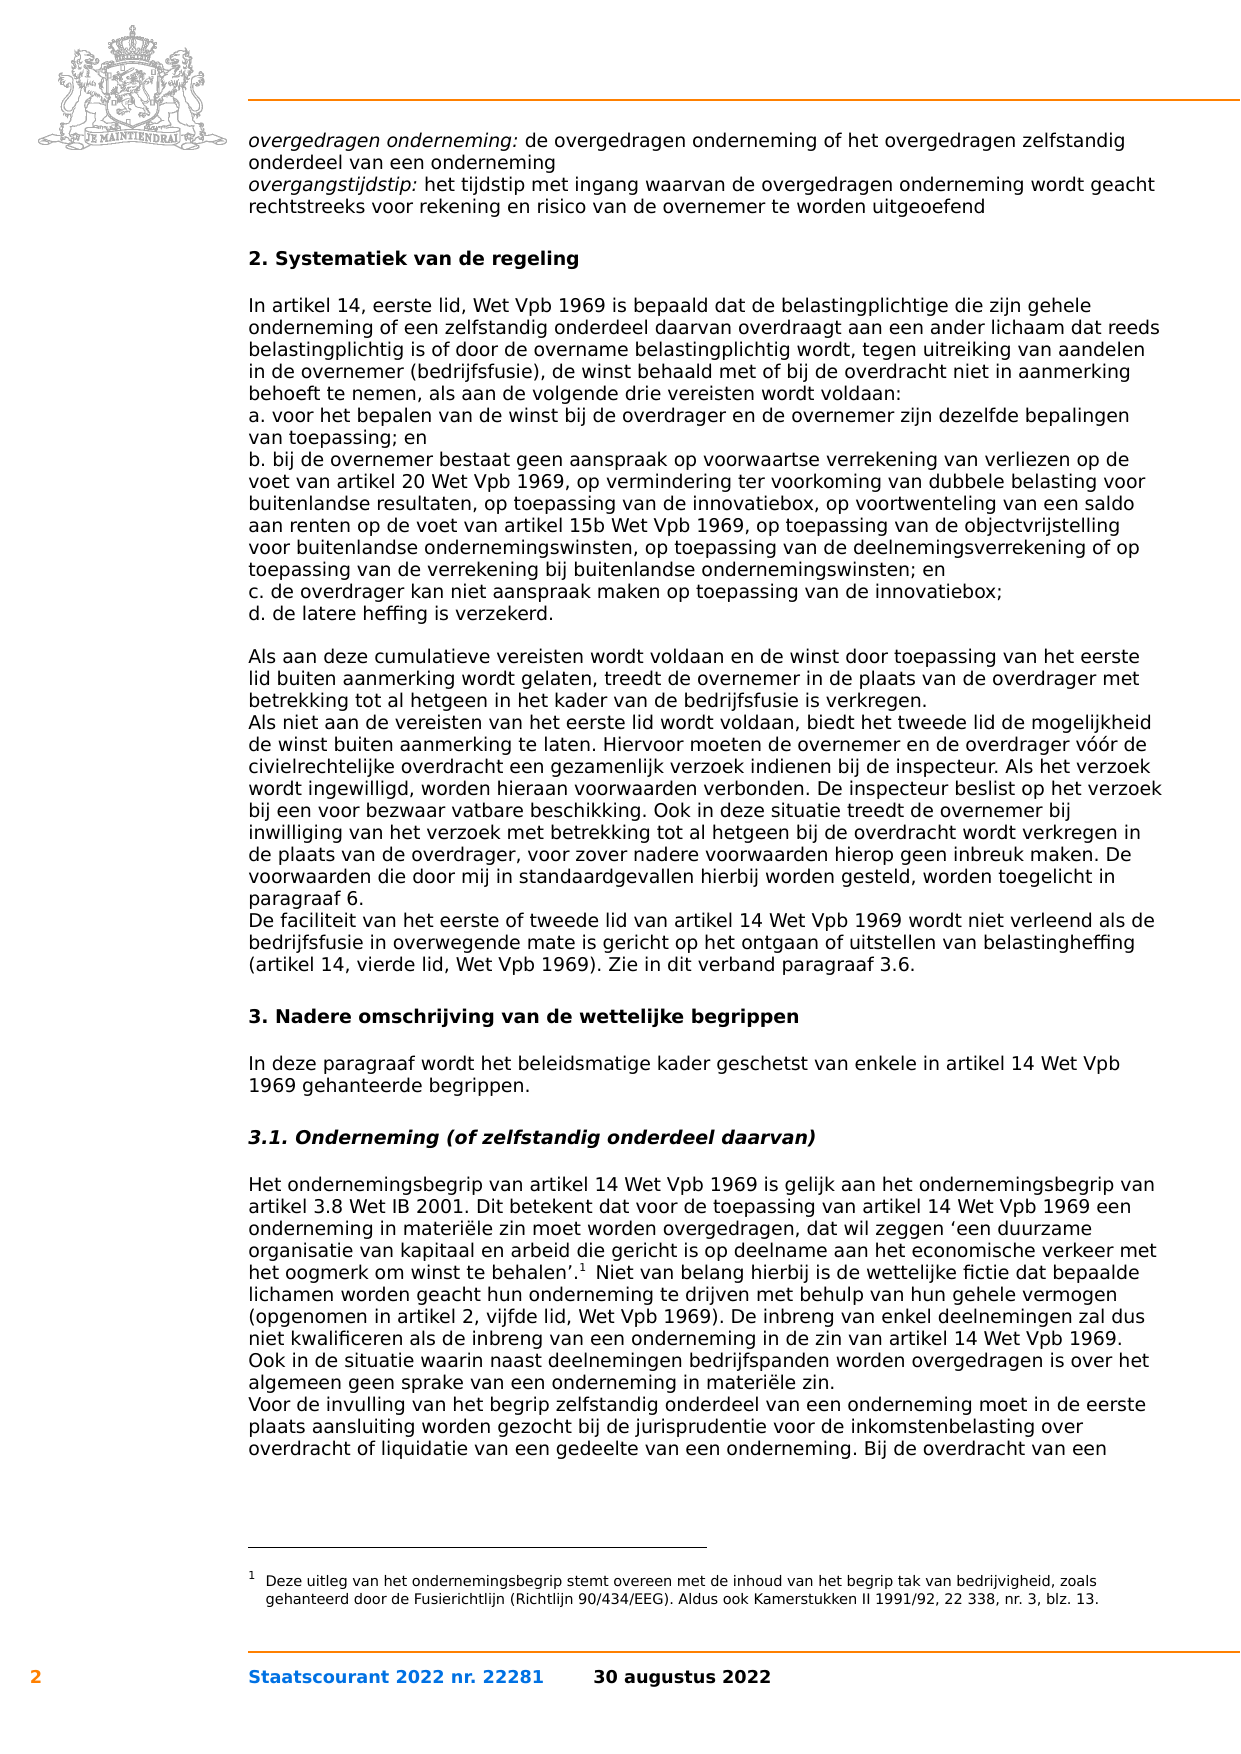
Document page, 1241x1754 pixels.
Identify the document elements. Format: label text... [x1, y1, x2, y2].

text Voor de invulling van het begrip zelfstandig onderdeel van een onderneming moet in de eerste plaats aansluiting worden gezocht bij de jurisprudentie voor de inkomstenbelasting over overdracht of liquidatie van een gedeelte van een onderneming. Bij de overdracht van een [248, 1394, 1163, 1460]
text Deze uitleg van het ondernemingsbegrip stemt overeen met de inhoud van het begrip tak van bedrijvigheid, zoals gehanteerd door de Fusierichtlijn (Richtlijn 90/434/EEG). Aldus ook Kamerstukken II 1991/92, 22 338, nr. 3, blz. 13. [248, 1569, 1163, 1608]
text Als aan deze cumulatieve vereisten wordt voldaan en de winst door toepassing van het eerste lid buiten aanmerking wordt gelaten, treedt de overnemer in de plaats van de overdrager met betrekking tot al hetgeen in het kader van de bedrijfsfusie is verkregen. [248, 646, 1163, 712]
text In artikel 14, eerste lid, Wet Vpb 1969 is bepaald dat de belastingplichtige die zijn gehele onderneming of een zelfstandig onderdeel daarvan overdraagt aan een ander lichaam dat reeds belastingplichtig is of door de overname belastingplichtig wordt, tegen uitreiking van aandelen in de overnemer (bedrijfsfusie), de winst behaald met of bij de overdracht niet in aanmerking behoeft te nemen, als aan de volgende drie vereisten wordt voldaan: [248, 295, 1163, 405]
subtitle 3. Nadere omschrijving van de wettelijke begrippen [248, 1006, 1163, 1028]
text In deze paragraaf wordt het beleidsmatige kader geschetst van enkele in artikel 14 Wet Vpb 1969 gehanteerde begrippen. [248, 1053, 1163, 1097]
text d. de latere heffing is verzekerd. [248, 602, 1163, 624]
text De faciliteit van het eerste of tweede lid van artikel 14 Wet Vpb 1969 wordt niet verleend als de bedrijfsfusie in overwegende mate is gericht op het ontgaan of uitstellen van belastingheffing (artikel 14, vierde lid, Wet Vpb 1969). Zie in dit verband paragraaf 3.6. [248, 910, 1163, 976]
text b. bij de overnemer bestaat geen aanspraak op voorwaartse verrekening van verliezen op de voet van artikel 20 Wet Vpb 1969, op vermindering ter voorkoming van dubbele belasting voor buitenlandse resultaten, op toepassing van de innovatiebox, op voortwenteling van een saldo aan renten op de voet van artikel 15b Wet Vpb 1969, op toepassing van de objectvrijstelling voor buitenlandse ondernemingswinsten, op toepassing van de deelnemingsverrekening of op toepassing van de verrekening bij buitenlandse ondernemingswinsten; en [248, 449, 1163, 581]
subtitle 2. Systematiek van de regeling [248, 248, 1163, 270]
text c. de overdrager kan niet aanspraak maken op toepassing van de innovatiebox; [248, 581, 1163, 602]
text a. voor het bepalen van de winst bij de overdrager en de overnemer zijn dezelfde bepalingen van toepassing; en [248, 405, 1163, 449]
picture [38, 25, 227, 150]
subtitle 3.1. Onderneming (of zelfstandig onderdeel daarvan) [248, 1127, 1163, 1149]
text Het ondernemingsbegrip van artikel 14 Wet Vpb 1969 is gelijk aan het ondernemingsbegrip van artikel 3.8 Wet IB 2001. Dit betekent dat voor de toepassing van artikel 14 Wet Vpb 1969 een onderneming in materiële zin moet worden overgedragen, dat wil zeggen ‘een duurzame organisatie van kapitaal en arbeid die gericht is op deelname aan het economische verkeer met het oogmerk om winst te behalen’. Niet van belang hierbij is de wettelijke fictie dat bepaalde lichamen worden geacht hun onderneming te drijven met behulp van hun gehele vermogen (opgenomen in artikel 2, vijfde lid, Wet Vpb 1969). De inbreng van enkel deelnemingen zal dus niet kwalificeren als de inbreng van een onderneming in de zin van artikel 14 Wet Vpb 1969. Ook in de situatie waarin naast deelnemingen bedrijfspanden worden overgedragen is over het algemeen geen sprake van een onderneming in materiële zin. [248, 1174, 1163, 1394]
text overgedragen onderneming: de overgedragen onderneming of het overgedragen zelfstandig onderdeel van een onderneming [248, 130, 1163, 174]
text overgangstijdstip: het tijdstip met ingang waarvan de overgedragen onderneming wordt geacht rechtstreeks voor rekening en risico van de overnemer te worden uitgeoefend [248, 174, 1163, 218]
text Als niet aan de vereisten van het eerste lid wordt voldaan, biedt het tweede lid de mogelijkheid de winst buiten aanmerking te laten. Hiervoor moeten de overnemer en de overdrager vóór de civielrechtelijke overdracht een gezamenlijk verzoek indienen bij de inspecteur. Als het verzoek wordt ingewilligd, worden hieraan voorwaarden verbonden. De inspecteur beslist op het verzoek bij een voor bezwaar vatbare beschikking. Ook in deze situatie treedt de overnemer bij inwilliging van het verzoek met betrekking tot al hetgeen bij de overdracht wordt verkregen in de plaats van de overdrager, voor zover nadere voorwaarden hierop geen inbreuk maken. De voorwaarden die door mij in standaardgevallen hierbij worden gesteld, worden toegelicht in paragraaf 6. [248, 712, 1163, 910]
